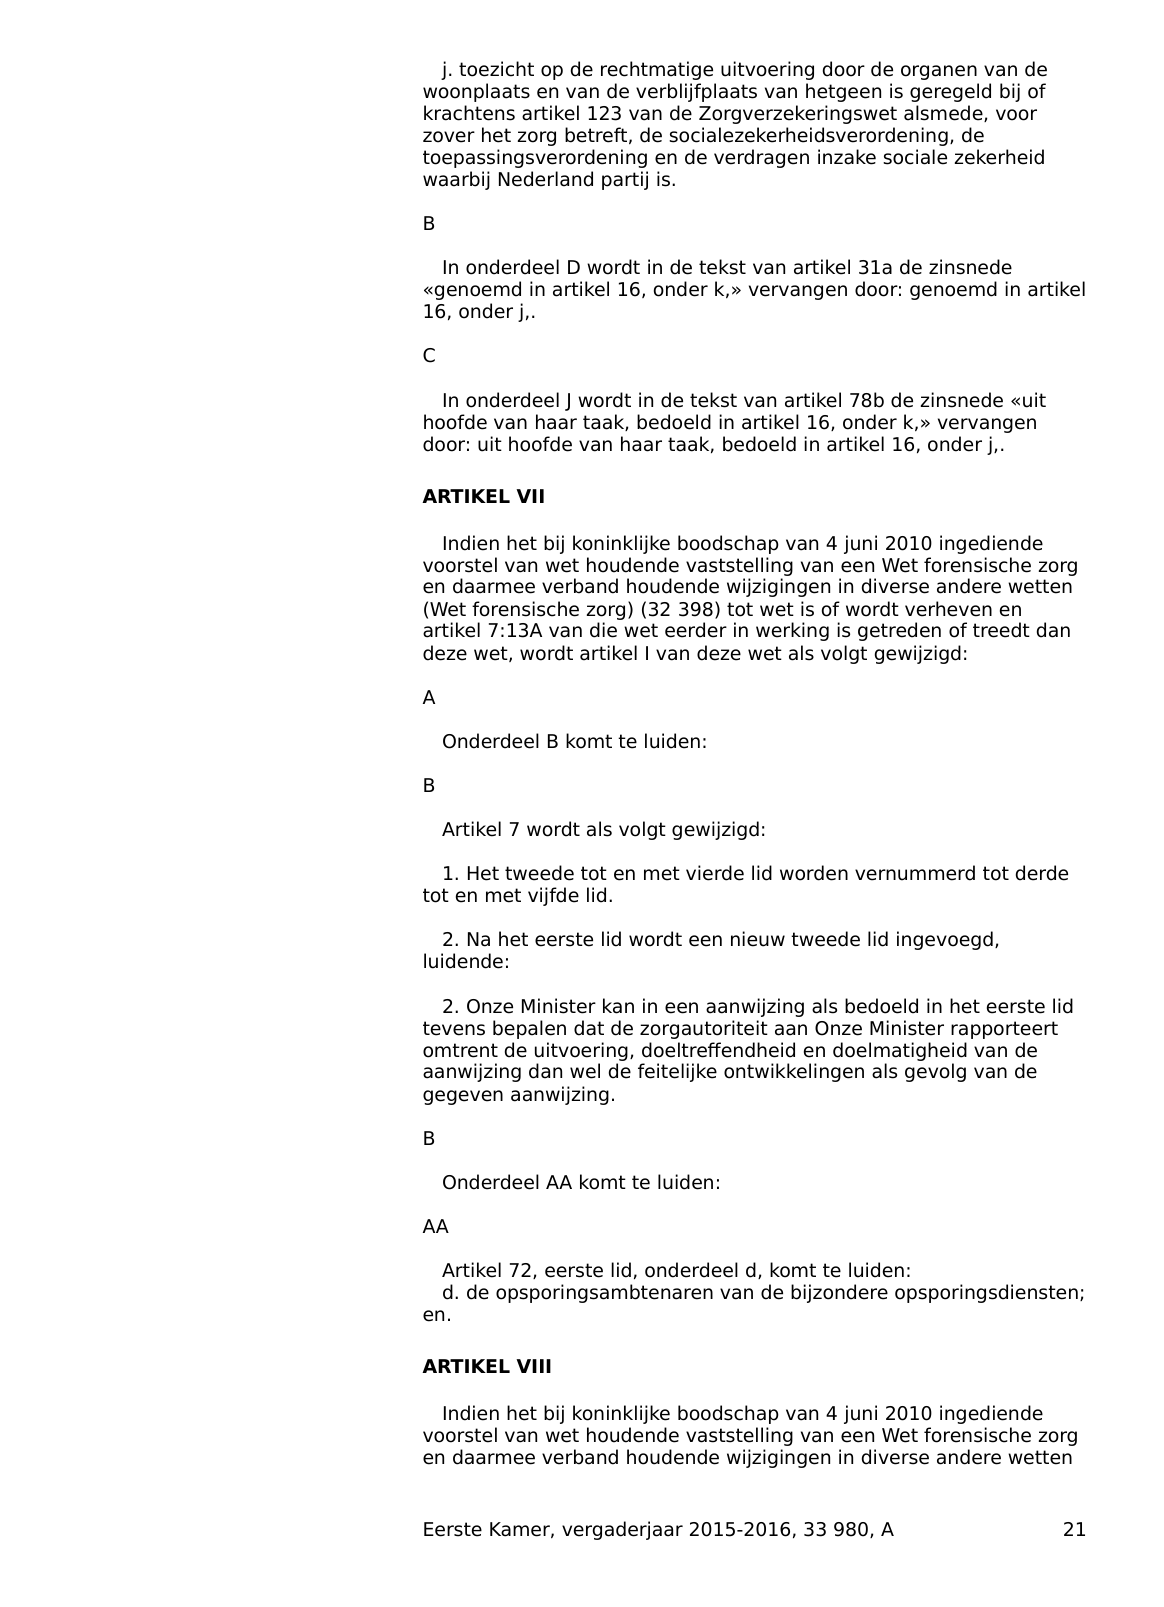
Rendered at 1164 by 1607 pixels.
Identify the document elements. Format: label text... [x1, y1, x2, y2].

text B [422, 775, 1087, 797]
text In onderdeel J wordt in de tekst van artikel 78b de zinsnede «uit hoofde van haar taak, bedoeld in artikel 16, onder k,» vervangen door: uit hoofde van haar taak, bedoeld in artikel 16, onder j,. [422, 389, 1087, 456]
text B [422, 1128, 1087, 1149]
subtitle ARTIKEL VIII [422, 1356, 1087, 1378]
text In onderdeel D wordt in de tekst van artikel 31a de zinsnede «genoemd in artikel 16, onder k,» vervangen door: genoemd in artikel 16, onder j,. [422, 257, 1087, 323]
text Indien het bij koninklijke boodschap van 4 juni 2010 ingediende voorstel van wet houdende vaststelling van een Wet forensische zorg en daarmee verband houdende wijzigingen in diverse andere wetten [422, 1403, 1087, 1469]
text Artikel 7 wordt als volgt gewijzigd: [422, 819, 1087, 841]
subtitle ARTIKEL VII [422, 486, 1087, 507]
text Onderdeel B komt te luiden: [422, 731, 1087, 753]
text Indien het bij koninklijke boodschap van 4 juni 2010 ingediende voorstel van wet houdende vaststelling van een Wet forensische zorg en daarmee verband houdende wijzigingen in diverse andere wetten (Wet forensische zorg) (32 398) tot wet is of wordt verheven en artikel 7:13A van die wet eerder in werking is getreden of treedt dan deze wet, wordt artikel I van deze wet als volgt gewijzigd: [422, 532, 1087, 664]
text A [422, 687, 1087, 708]
text d. de opsporingsambtenaren van de bijzondere opsporingsdiensten; en. [422, 1282, 1087, 1326]
text 1. Het tweede tot en met vierde lid worden vernummerd tot derde tot en met vijfde lid. [422, 863, 1087, 907]
text 2. Na het eerste lid wordt een nieuw tweede lid ingevoegd, luidende: [422, 929, 1087, 973]
text Artikel 72, eerste lid, onderdeel d, komt te luiden: [422, 1260, 1087, 1282]
text j. toezicht op de rechtmatige uitvoering door de organen van de woonplaats en van de verblijfplaats van hetgeen is geregeld bij of krachtens artikel 123 van de Zorgverzekeringswet alsmede, voor zover het zorg betreft, de socialezekerheidsverordening, de toepassingsverordening en de verdragen inzake sociale zekerheid waarbij Nederland partij is. [422, 59, 1087, 191]
text Onderdeel AA komt te luiden: [422, 1172, 1087, 1194]
text C [422, 345, 1087, 367]
text AA [422, 1216, 1087, 1238]
text 2. Onze Minister kan in een aanwijzing als bedoeld in het eerste lid tevens bepalen dat de zorgautoriteit aan Onze Minister rapporteert omtrent de uitvoering, doeltreffendheid en doelmatigheid van de aanwijzing dan wel de feitelijke ontwikkelingen als gevolg van de gegeven aanwijzing. [422, 996, 1087, 1105]
text B [422, 213, 1087, 235]
